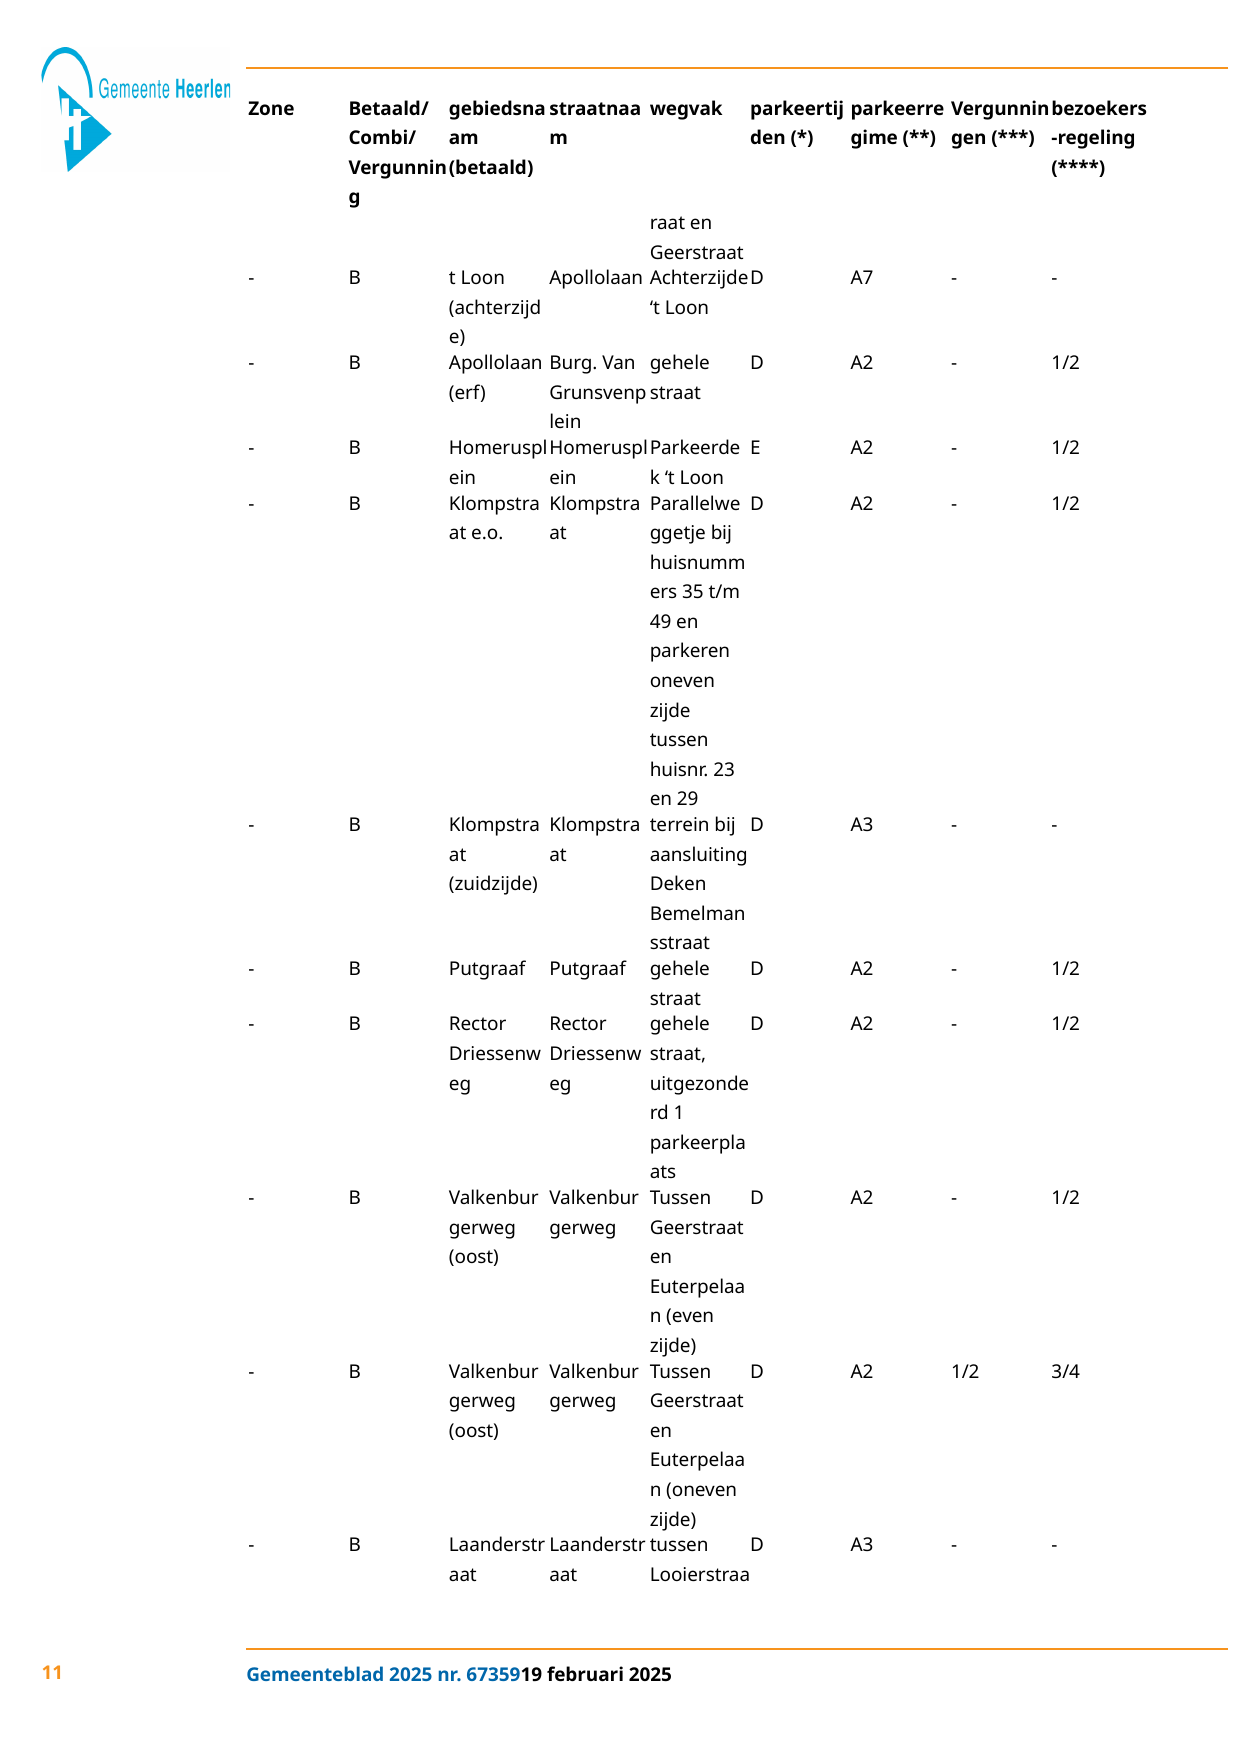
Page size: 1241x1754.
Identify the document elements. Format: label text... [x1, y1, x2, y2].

table_cell Burg. Van Grunsvenplein [549, 350, 649, 434]
table_cell Rector Driessenweg [449, 1011, 549, 1184]
table_cell D [750, 265, 850, 349]
table_cell B [348, 490, 449, 811]
table_header parkeerregime (**) [850, 95, 951, 209]
table_cell 1/2 [1051, 490, 1152, 811]
table_cell [348, 209, 449, 264]
table_cell 1/2 [951, 1358, 1051, 1532]
table_cell - [951, 1532, 1051, 1587]
table_cell - [248, 1532, 348, 1587]
table_cell t Loon (achterzijde) [449, 265, 549, 349]
table_cell Laanderstraat [449, 1532, 549, 1587]
table_cell Apollolaan [549, 265, 649, 349]
table_cell - [248, 1184, 348, 1358]
table_cell Klompstraat [549, 490, 649, 811]
table_header gebiedsnaam (betaald) [449, 95, 549, 209]
table_cell A2 [850, 955, 951, 1011]
table_cell - [951, 1184, 1051, 1358]
table_cell Apollolaan (erf) [449, 350, 549, 434]
table_cell - [1051, 1532, 1152, 1587]
table_cell gehele straat [650, 350, 750, 434]
table_cell 1/2 [1051, 1184, 1152, 1358]
table_cell [449, 209, 549, 264]
table_cell Klompstraat (zuidzijde) [449, 811, 549, 955]
table_cell Achterzijde ‘t Loon [650, 265, 750, 349]
table_cell Homerusplein [549, 434, 649, 490]
table_cell E [750, 434, 850, 490]
picture [41, 47, 231, 172]
table_cell A2 [850, 1358, 951, 1532]
table_cell Homerusplein [449, 434, 549, 490]
table_cell - [1051, 811, 1152, 955]
table_cell A2 [850, 1011, 951, 1184]
table_cell Putgraaf [449, 955, 549, 1011]
table_cell Parkeerdek ‘t Loon [650, 434, 750, 490]
table_cell - [248, 265, 348, 349]
table_cell A3 [850, 1532, 951, 1587]
table_header parkeertijden (*) [750, 95, 850, 209]
table_cell Rector Driessenweg [549, 1011, 649, 1184]
table_cell A2 [850, 1184, 951, 1358]
table_cell terrein bij aansluiting Deken Bemelmansstraat [650, 811, 750, 955]
table_cell B [348, 434, 449, 490]
table_cell - [248, 350, 348, 434]
table_cell Klompstraat e.o. [449, 490, 549, 811]
table_cell raat en Geerstraat [650, 209, 750, 264]
table_cell - [1051, 209, 1152, 264]
table_cell 1/2 [1051, 955, 1152, 1011]
table_header wegvak [650, 95, 750, 209]
table_cell B [348, 1184, 449, 1358]
table_cell - [1051, 265, 1152, 349]
table_cell Valkenburgerweg [549, 1358, 649, 1532]
table_cell Parallelweggetje bij huisnummers 35 t/m 49 en parkeren oneven zijde tussen huisnr. 23 en 29 [650, 490, 750, 811]
table_cell B [348, 811, 449, 955]
table_cell - [951, 350, 1051, 434]
table_cell D [750, 1358, 850, 1532]
table_cell gehele straat, uitgezonderd 1 parkeerplaats [650, 1011, 750, 1184]
table_cell B [348, 265, 449, 349]
table_cell [850, 209, 951, 264]
table_cell - [248, 209, 348, 264]
table_cell B [348, 955, 449, 1011]
table_cell [750, 209, 850, 264]
table_cell - [951, 265, 1051, 349]
table_cell A2 [850, 350, 951, 434]
table_cell D [750, 350, 850, 434]
table_cell - [951, 209, 1051, 264]
table_cell B [348, 1532, 449, 1587]
table_cell - [248, 490, 348, 811]
table_cell Valkenburgerweg [549, 1184, 649, 1358]
table_cell A2 [850, 490, 951, 811]
table_cell 3/4 [1051, 1358, 1152, 1532]
table_cell A7 [850, 265, 951, 349]
table_cell 1/2 [1051, 434, 1152, 490]
table_cell Valkenburgerweg (oost) [449, 1184, 549, 1358]
table_cell A3 [850, 811, 951, 955]
picture [41, 47, 59, 70]
table_cell D [750, 1532, 850, 1587]
table_cell D [750, 955, 850, 1011]
table_cell - [248, 1358, 348, 1532]
table_cell - [951, 955, 1051, 1011]
table_cell Tussen Geerstraat en Euterpelaan (oneven zijde) [650, 1358, 750, 1532]
table_cell gehele straat [650, 955, 750, 1011]
table_cell D [750, 1011, 850, 1184]
table_cell 1/2 [1051, 350, 1152, 434]
table_cell - [248, 955, 348, 1011]
table_cell - [951, 490, 1051, 811]
table_header Vergunningen (***) [951, 95, 1051, 209]
table_cell B [348, 350, 449, 434]
table_cell Tussen Geerstraat en Euterpelaan (even zijde) [650, 1184, 750, 1358]
table_cell B [348, 1358, 449, 1532]
table_cell Putgraaf [549, 955, 649, 1011]
table_header bezoekers-regeling (****) [1051, 95, 1152, 209]
table_cell Laanderstraat [549, 1532, 649, 1587]
table_cell - [951, 1011, 1051, 1184]
table_cell - [248, 434, 348, 490]
table_cell Valkenburgerweg (oost) [449, 1358, 549, 1532]
table_cell A2 [850, 434, 951, 490]
table_cell D [750, 1184, 850, 1358]
table_cell [549, 209, 649, 264]
table_cell Klompstraat [549, 811, 649, 955]
table_cell D [750, 811, 850, 955]
table_cell - [248, 1011, 348, 1184]
table_cell 1/2 [1051, 1011, 1152, 1184]
table_cell tussen Looierstraa [650, 1532, 750, 1587]
table_header Betaald/ Combi/ Vergunning [348, 95, 449, 209]
table_cell - [248, 811, 348, 955]
table_header Zone [248, 95, 348, 209]
table_cell D [750, 490, 850, 811]
table_cell - [951, 811, 1051, 955]
table_cell B [348, 1011, 449, 1184]
table_header straatnaam [549, 95, 649, 209]
table_cell - [951, 434, 1051, 490]
